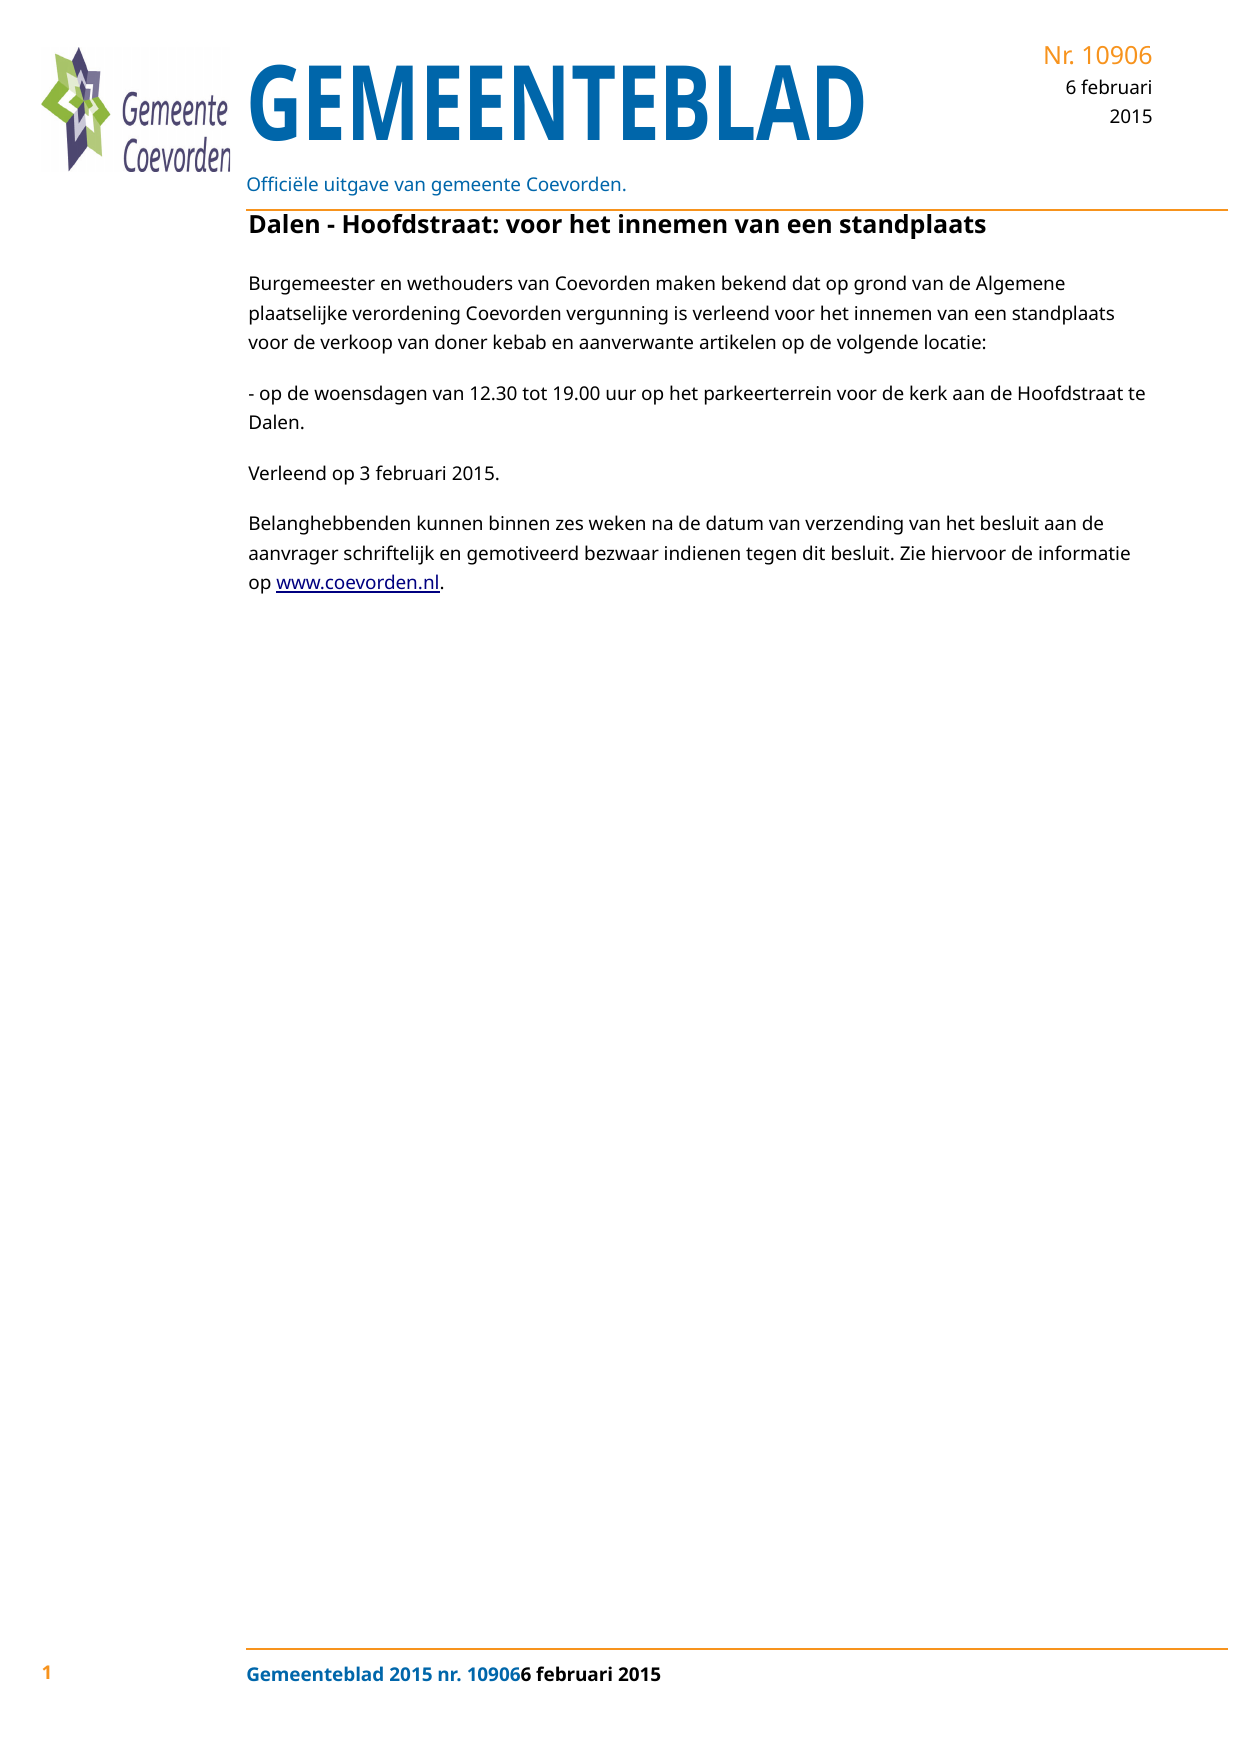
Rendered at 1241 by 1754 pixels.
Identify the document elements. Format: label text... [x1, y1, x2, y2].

text Verleend op 3 februari 2015. [248, 460, 1152, 486]
text Burgemeester en wethouders van Coevorden maken bekend dat op grond van de Algemene plaatselijke verordening Coevorden vergunning is verleend voor het innemen van een standplaats voor de verkoop van doner kebab en aanverwante artikelen op de volgende locatie: [248, 270, 1152, 355]
text - op de woensdagen van 12.30 tot 19.00 uur op het parkeerterrein voor de kerk aan de Hoofdstraat te Dalen. [248, 380, 1152, 435]
text Belanghebbenden kunnen binnen zes weken na de datum van verzending van het besluit aan de aanvrager schriftelijk en gemotiveerd bezwaar indienen tegen dit besluit. Zie hiervoor de informatie op www.coevorden.nl. [248, 510, 1152, 595]
text Dalen - Hoofdstraat: voor het innemen van een standplaats [248, 211, 1152, 241]
picture [41, 47, 231, 172]
